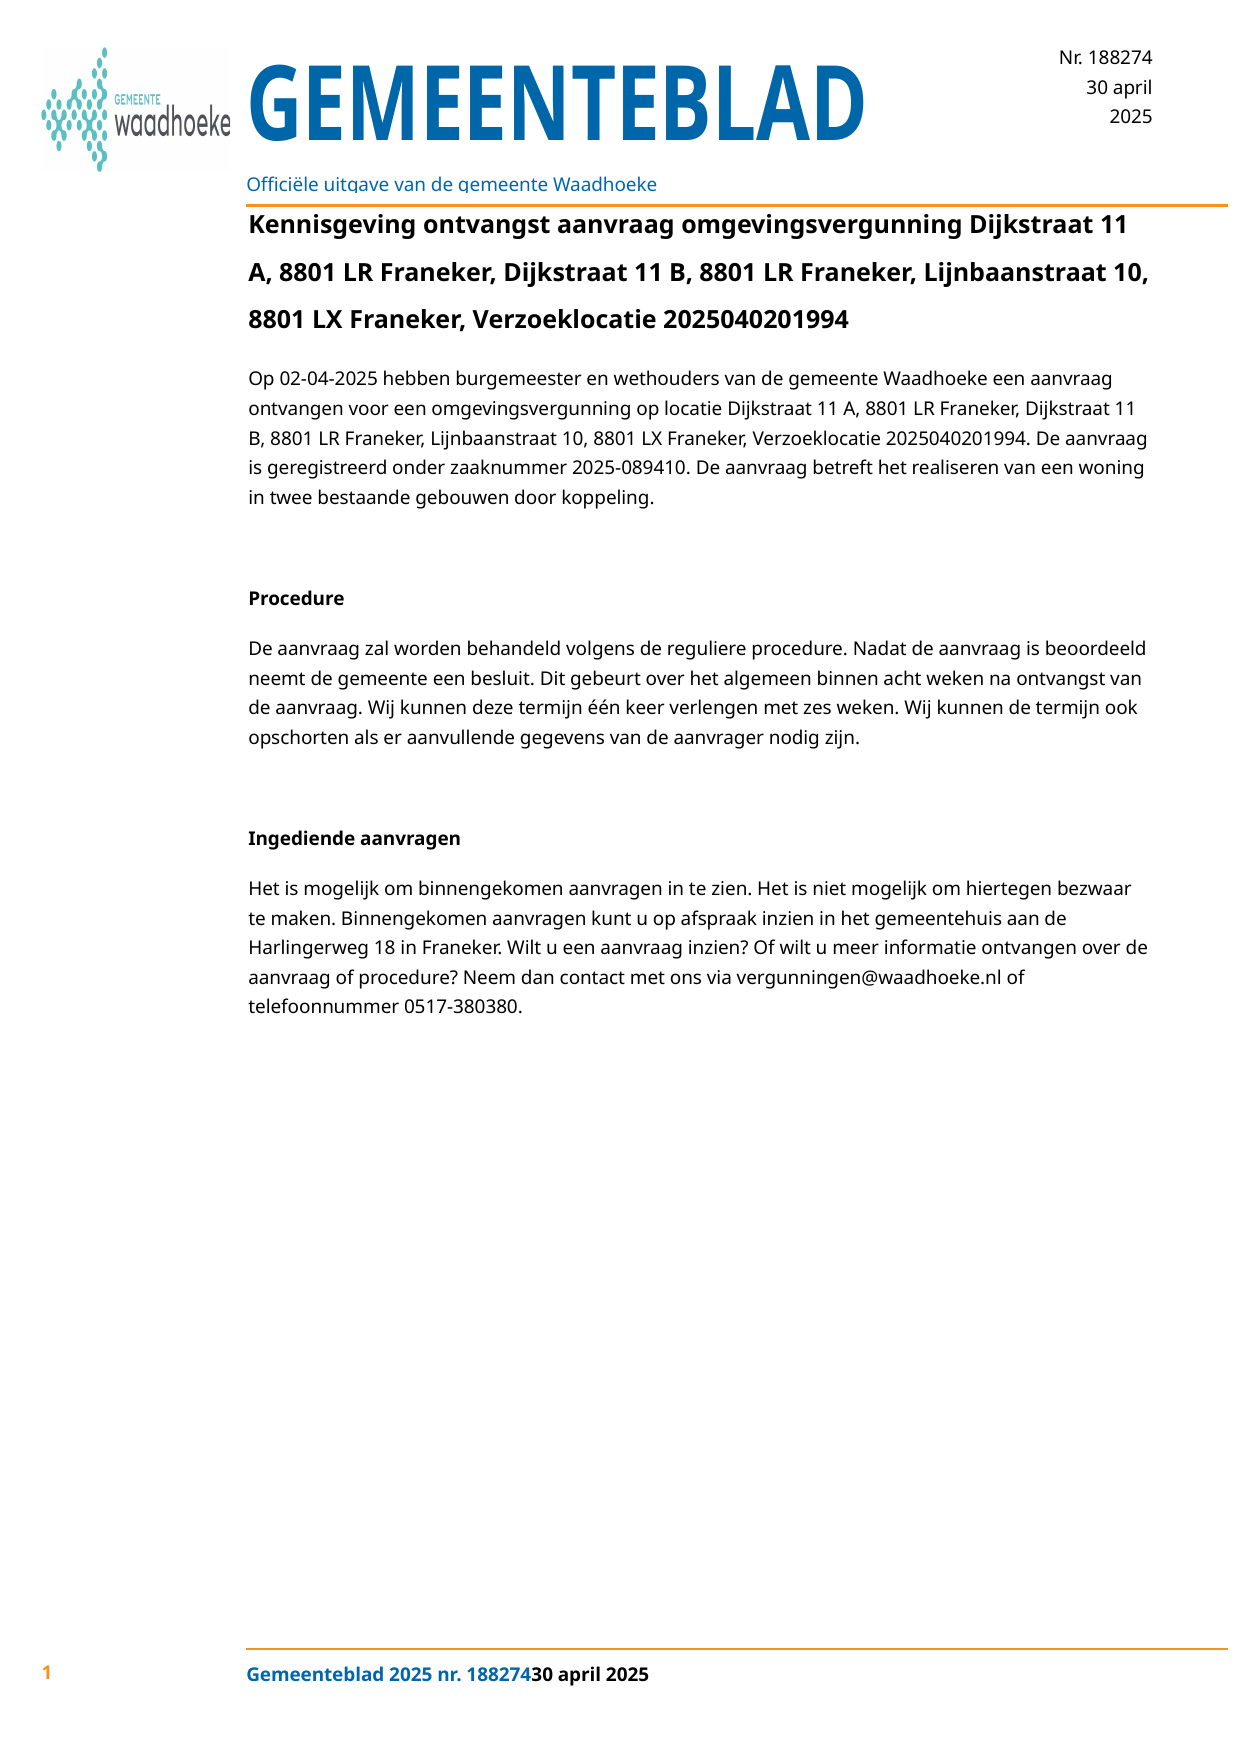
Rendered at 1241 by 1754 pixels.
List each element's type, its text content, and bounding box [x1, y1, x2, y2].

text Ingediende aanvragen [248, 825, 1152, 850]
picture [41, 47, 231, 172]
text Het is mogelijk om binnengekomen aanvragen in te zien. Het is niet mogelijk om hiertegen bezwaar te maken. Binnengekomen aanvragen kunt u op afspraak inzien in het gemeentehuis aan de Harlingerweg 18 in Franeker. Wilt u een aanvraag inzien? Of wilt u meer informatie ontvangen over de aanvraag of procedure? Neem dan contact met ons via vergunningen@waadhoeke.nl of telefoonnummer 0517-380380. [248, 875, 1152, 1019]
text De aanvraag zal worden behandeld volgens de reguliere procedure. Nadat de aanvraag is beoordeeld neemt de gemeente een besluit. Dit gebeurt over het algemeen binnen acht weken na ontvangst van de aanvraag. Wij kunnen deze termijn één keer verlengen met zes weken. Wij kunnen de termijn ook opschorten als er aanvullende gegevens van de aanvrager nodig zijn. [248, 635, 1152, 749]
text Kennisgeving ontvangst aanvraag omgevingsvergunning Dijkstraat 11 A, 8801 LR Franeker, Dijkstraat 11 B, 8801 LR Franeker, Lijnbaanstraat 10, 8801 LX Franeker, Verzoeklocatie 2025040201994 [248, 207, 1152, 336]
text Procedure [248, 585, 1152, 610]
text Op 02-04-2025 hebben burgemeester en wethouders van de gemeente Waadhoeke een aanvraag ontvangen voor een omgevingsvergunning op locatie Dijkstraat 11 A, 8801 LR Franeker, Dijkstraat 11 B, 8801 LR Franeker, Lijnbaanstraat 10, 8801 LX Franeker, Verzoeklocatie 2025040201994. De aanvraag is geregistreerd onder zaaknummer 2025-089410. De aanvraag betreft het realiseren van een woning in twee bestaande gebouwen door koppeling. [248, 366, 1152, 509]
